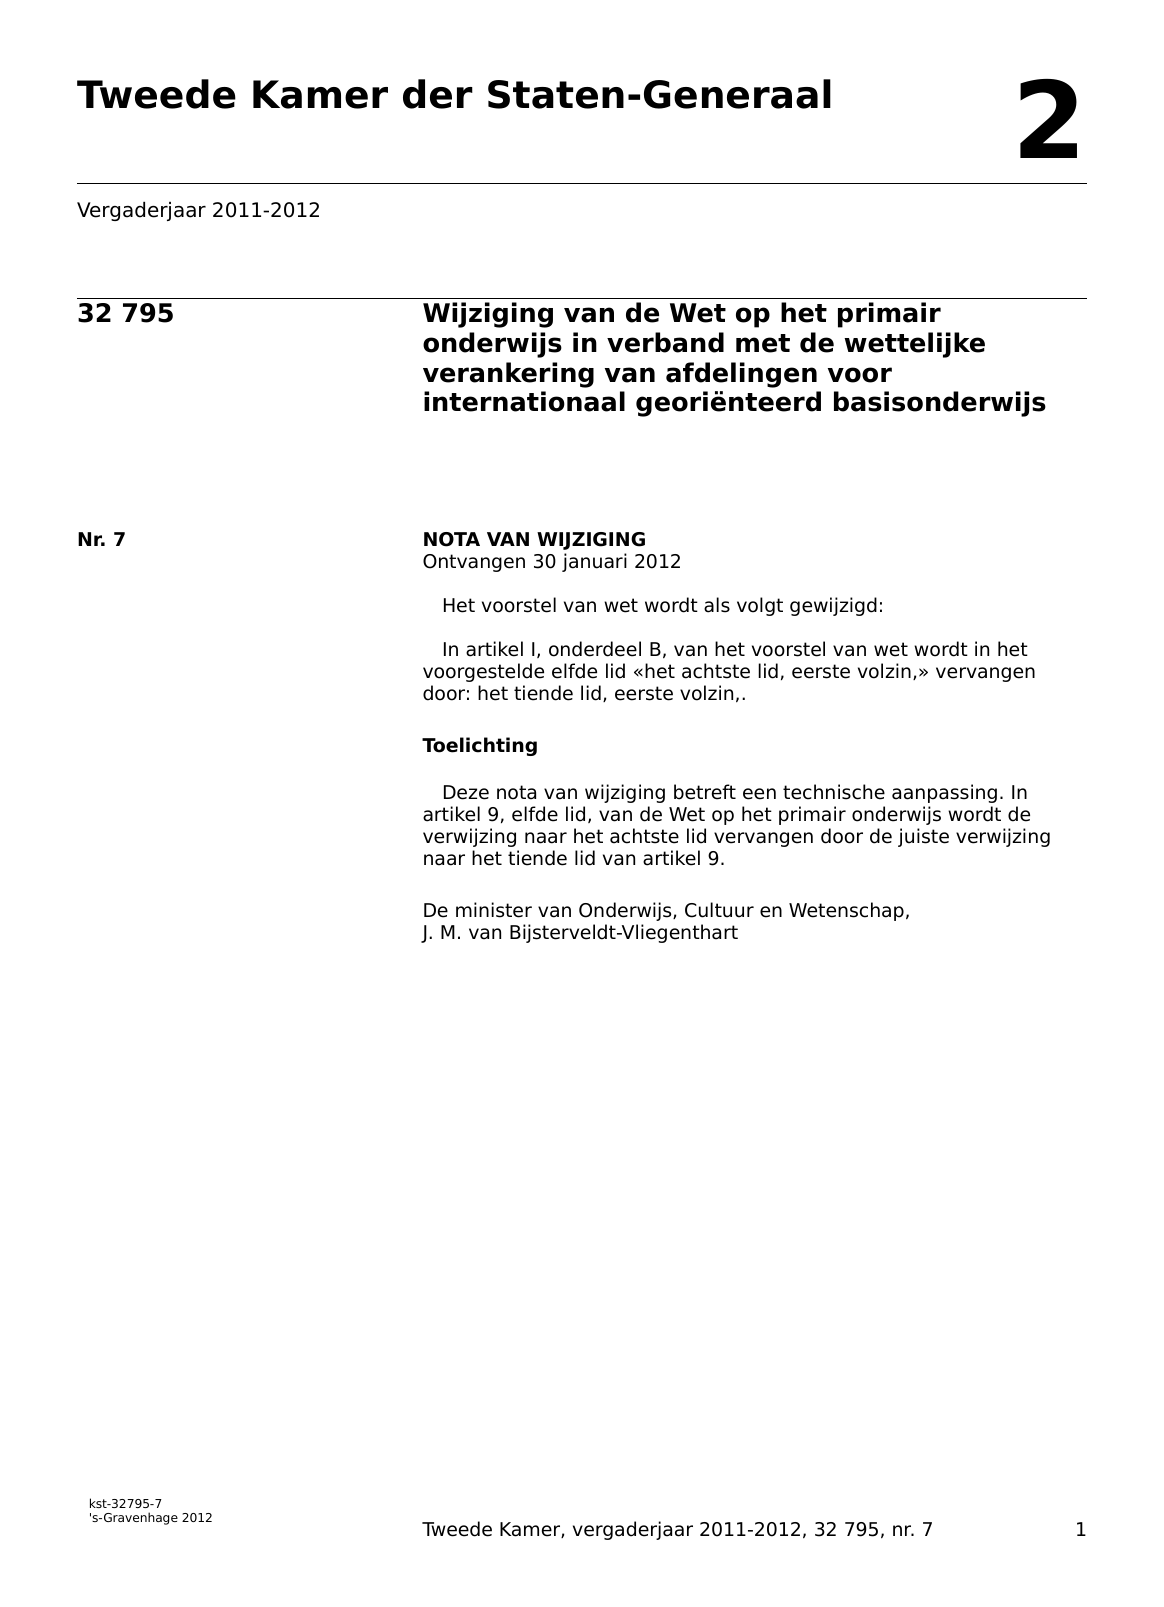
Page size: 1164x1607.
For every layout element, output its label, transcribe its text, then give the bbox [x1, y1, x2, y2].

text kst-32795-7 [88, 1497, 323, 1511]
text Ontvangen 30 januari 2012 [422, 551, 1087, 573]
text De minister van Onderwijs, Cultuur en Wetenschap, J. M. van Bijsterveldt-Vliegenthart [422, 900, 1087, 944]
table_header 2 [886, 59, 1087, 183]
text 's-Gravenhage 2012 [88, 1511, 323, 1525]
subtitle Toelichting [422, 735, 1087, 757]
table_cell Vergaderjaar 2011-2012 [77, 184, 1087, 298]
text Het voorstel van wet wordt als volgt gewijzigd: [422, 595, 1087, 617]
text Deze nota van wijziging betreft een technische aanpassing. In artikel 9, elfde lid, van de Wet op het primair onderwijs wordt de verwijzing naar het achtste lid vervangen door de juiste verwijzing naar het tiende lid van artikel 9. [422, 782, 1087, 870]
subtitle 32 795 Wijziging van de Wet op het primair onderwijs in verband met de wettelijke verankering van afdelingen voor internationaal georiënteerd basisonderwijs [77, 299, 1087, 418]
subtitle Nr. 7 NOTA VAN WIJZIGING [77, 529, 1087, 551]
text In artikel I, onderdeel B, van het voorstel van wet wordt in het voorgestelde elfde lid «het achtste lid, eerste volzin,» vervangen door: het tiende lid, eerste volzin,. [422, 639, 1087, 705]
table_header Tweede Kamer der Staten-Generaal [77, 59, 886, 183]
